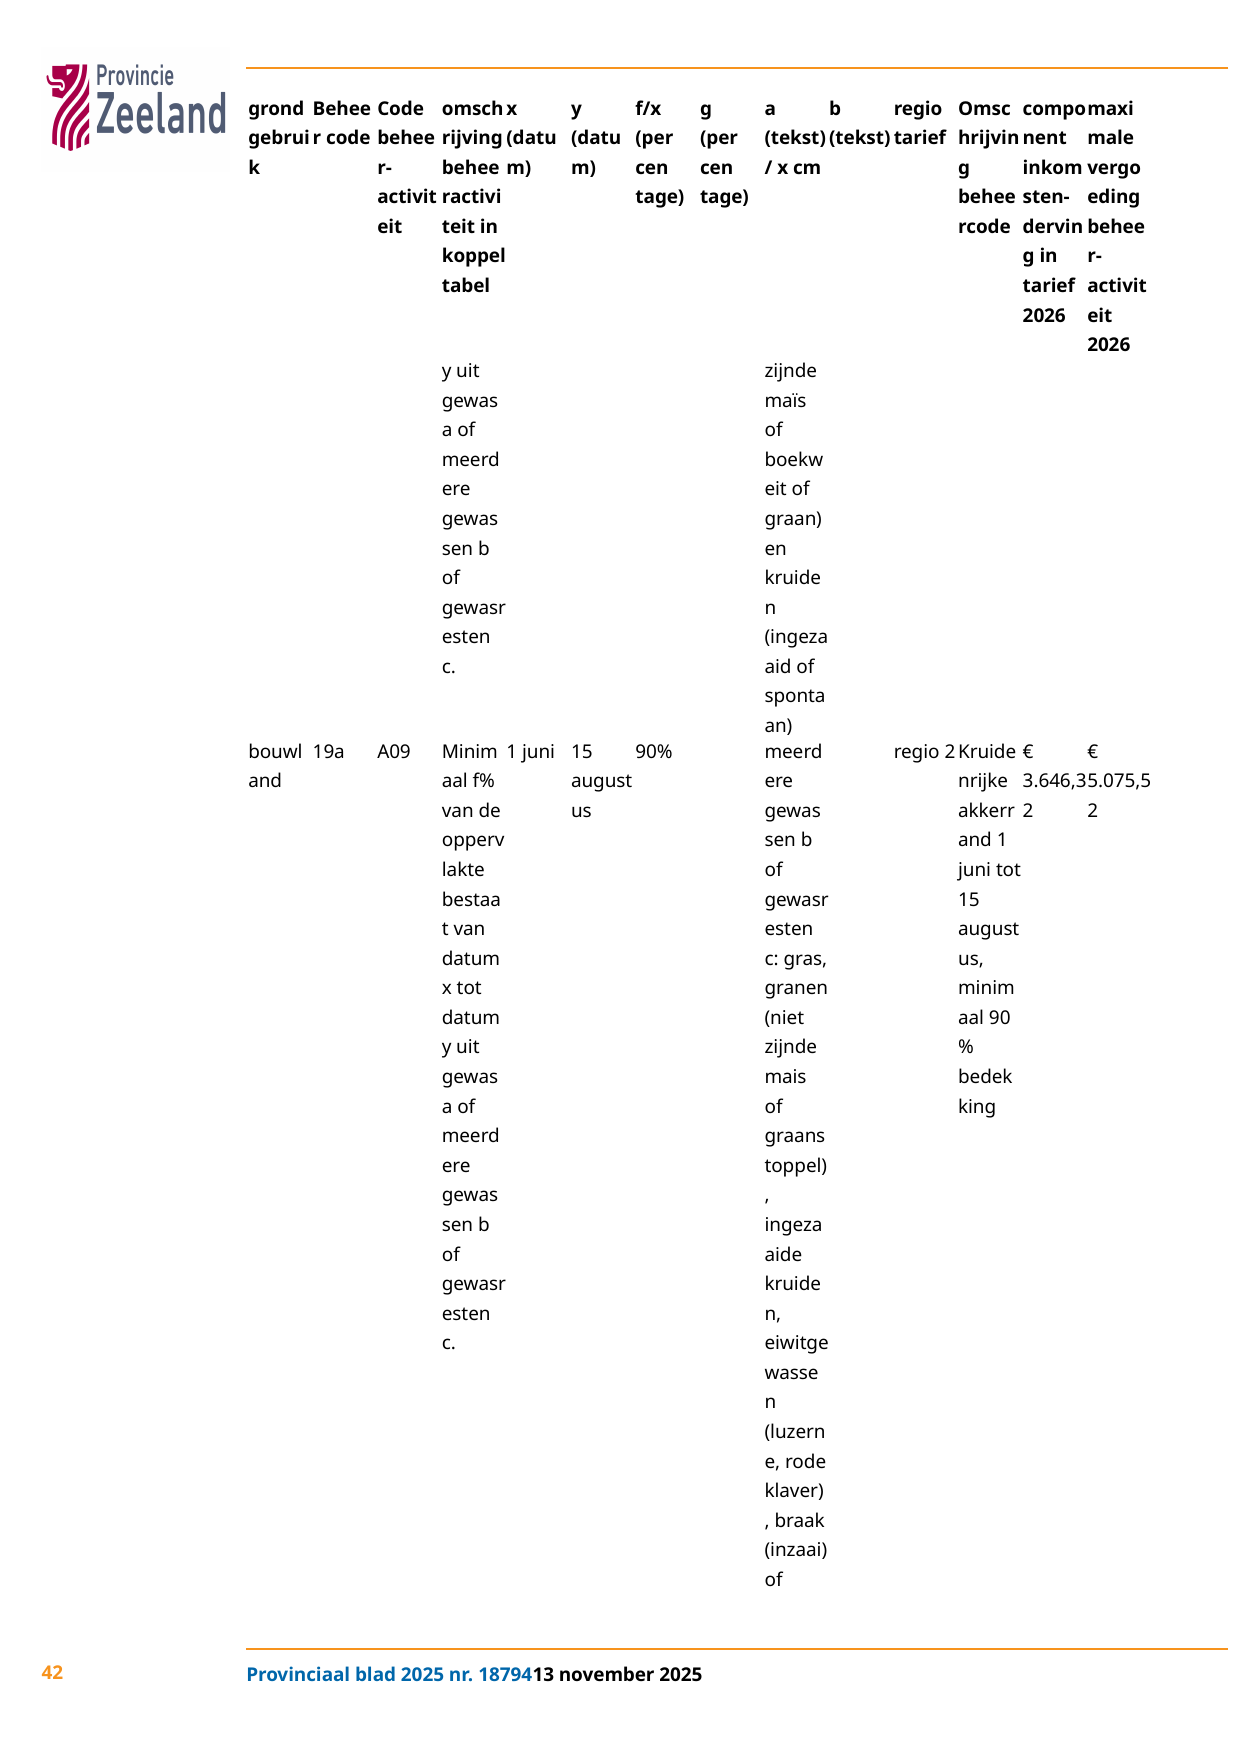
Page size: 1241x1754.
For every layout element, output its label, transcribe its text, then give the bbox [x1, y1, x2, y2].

table_cell zijnde maïs of boekweit of graan) en kruiden (ingezaaid of spontaan) [764, 357, 829, 738]
table_header Code beheer-activiteit [377, 95, 442, 357]
table_header omschrijving beheeractiviteit in koppeltabel [442, 95, 506, 357]
table_header y (datum) [571, 95, 635, 357]
table_cell [313, 357, 377, 738]
table_cell 19a [313, 738, 377, 1592]
table_header regio tarief [894, 95, 958, 357]
table_cell [894, 357, 958, 738]
table_cell meerdere gewassen b of gewasresten c: gras, granen (niet zijnde mais of graanstoppel), ingezaaide kruiden, eiwitgewassen (luzerne, rode klaver) , braak (inzaai) of [764, 738, 829, 1592]
picture [41, 47, 231, 172]
table_cell € 3.646,32 [1023, 738, 1087, 1592]
table_cell A09 [377, 738, 442, 1592]
table_header g (per cen tage) [700, 95, 764, 357]
table_cell Kruidenrijke akkerrand 1 juni tot 15 augustus, minimaal 90 % bedekking [958, 738, 1022, 1592]
table_header maximale vergoeding beheer-activiteit 2026 [1087, 95, 1152, 357]
table_cell [248, 357, 312, 738]
table_cell [506, 357, 571, 738]
table_cell [700, 738, 764, 1592]
table_header grond gebruik [248, 95, 312, 357]
table_cell [1023, 357, 1087, 738]
table_header Beheer code [313, 95, 377, 357]
table_cell [377, 357, 442, 738]
table_cell € 5.075,52 [1087, 738, 1152, 1592]
table_cell 90% [635, 738, 700, 1592]
table_cell [635, 357, 700, 738]
table_cell [571, 357, 635, 738]
table_cell regio 2 [894, 738, 958, 1592]
table_cell [700, 357, 764, 738]
table_cell 1 juni [506, 738, 571, 1592]
table_header component inkomsten-derving in tarief 2026 [1023, 95, 1087, 357]
table_header Omschrijving beheercode [958, 95, 1022, 357]
table_cell [1087, 357, 1152, 738]
table_cell 15 augustus [571, 738, 635, 1592]
table_cell [958, 357, 1022, 738]
table_header x (datum) [506, 95, 571, 357]
table_header a (tekst) / x cm [764, 95, 829, 357]
table_cell [829, 738, 893, 1592]
table_header f/x (per cen tage) [635, 95, 700, 357]
table_cell [829, 357, 893, 738]
table_cell Minimaal f% van de oppervlakte bestaat van datum x tot datum y uit gewas a of meerdere gewassen b of gewasresten c. [442, 738, 506, 1592]
table_cell bouwland [248, 738, 312, 1592]
table_cell y uit gewas a of meerdere gewassen b of gewasresten c. [442, 357, 506, 738]
table_header b (tekst) [829, 95, 893, 357]
